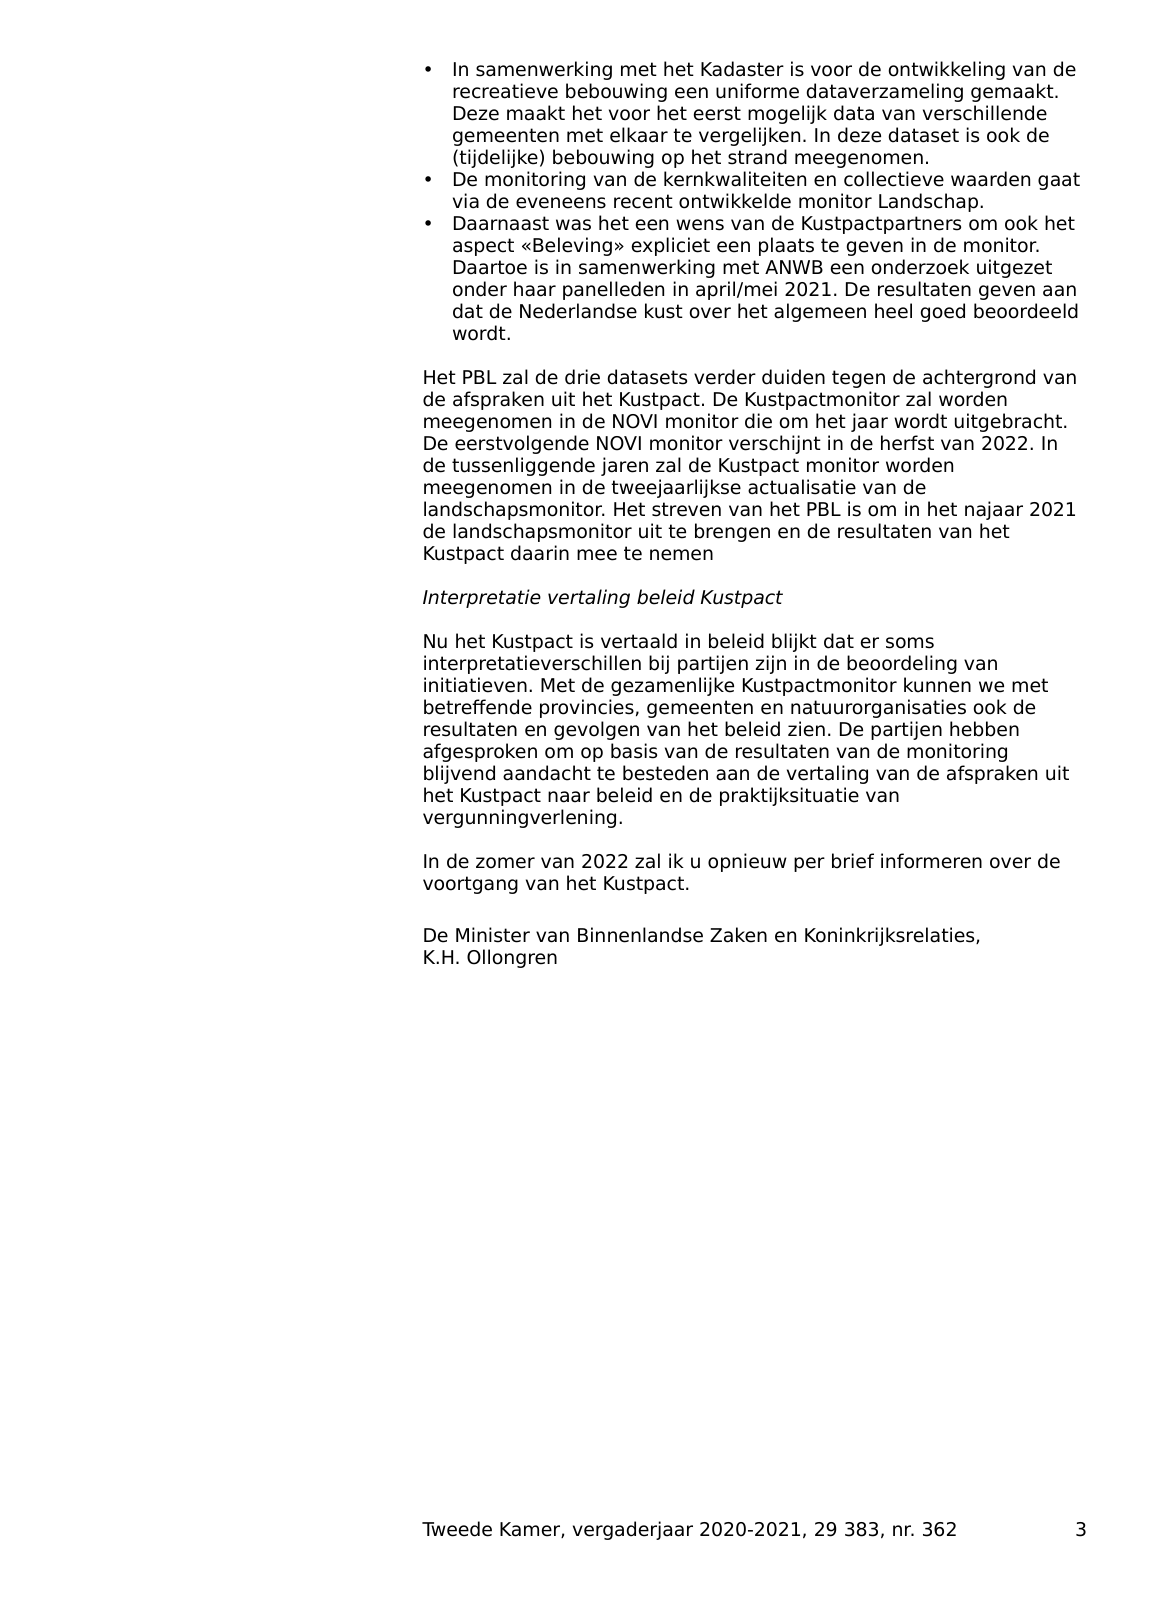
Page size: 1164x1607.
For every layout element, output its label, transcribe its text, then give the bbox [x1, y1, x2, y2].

subtitle Interpretatie vertaling beleid Kustpact [422, 587, 1087, 609]
text De Minister van Binnenlandse Zaken en Koninkrijksrelaties, K.H. Ollongren [422, 925, 1087, 969]
text • Daarnaast was het een wens van de Kustpactpartners om ook het aspect «Beleving» expliciet een plaats te geven in de monitor. Daartoe is in samenwerking met ANWB een onderzoek uitgezet onder haar panelleden in april/mei 2021. De resultaten geven aan dat de Nederlandse kust over het algemeen heel goed beoordeeld wordt. [422, 213, 1087, 345]
text Het PBL zal de drie datasets verder duiden tegen de achtergrond van de afspraken uit het Kustpact. De Kustpactmonitor zal worden meegenomen in de NOVI monitor die om het jaar wordt uitgebracht. De eerstvolgende NOVI monitor verschijnt in de herfst van 2022. In de tussenliggende jaren zal de Kustpact monitor worden meegenomen in de tweejaarlijkse actualisatie van de landschapsmonitor. Het streven van het PBL is om in het najaar 2021 de landschapsmonitor uit te brengen en de resultaten van het Kustpact daarin mee te nemen [422, 367, 1087, 565]
text Nu het Kustpact is vertaald in beleid blijkt dat er soms interpretatieverschillen bij partijen zijn in de beoordeling van initiatieven. Met de gezamenlijke Kustpactmonitor kunnen we met betreffende provincies, gemeenten en natuurorganisaties ook de resultaten en gevolgen van het beleid zien. De partijen hebben afgesproken om op basis van de resultaten van de monitoring blijvend aandacht te besteden aan de vertaling van de afspraken uit het Kustpact naar beleid en de praktijksituatie van vergunningverlening. [422, 631, 1087, 829]
text • In samenwerking met het Kadaster is voor de ontwikkeling van de recreatieve bebouwing een uniforme dataverzameling gemaakt. Deze maakt het voor het eerst mogelijk data van verschillende gemeenten met elkaar te vergelijken. In deze dataset is ook de (tijdelijke) bebouwing op het strand meegenomen. [422, 59, 1087, 169]
text In de zomer van 2022 zal ik u opnieuw per brief informeren over de voortgang van het Kustpact. [422, 851, 1087, 895]
text • De monitoring van de kernkwaliteiten en collectieve waarden gaat via de eveneens recent ontwikkelde monitor Landschap. [422, 169, 1087, 213]
